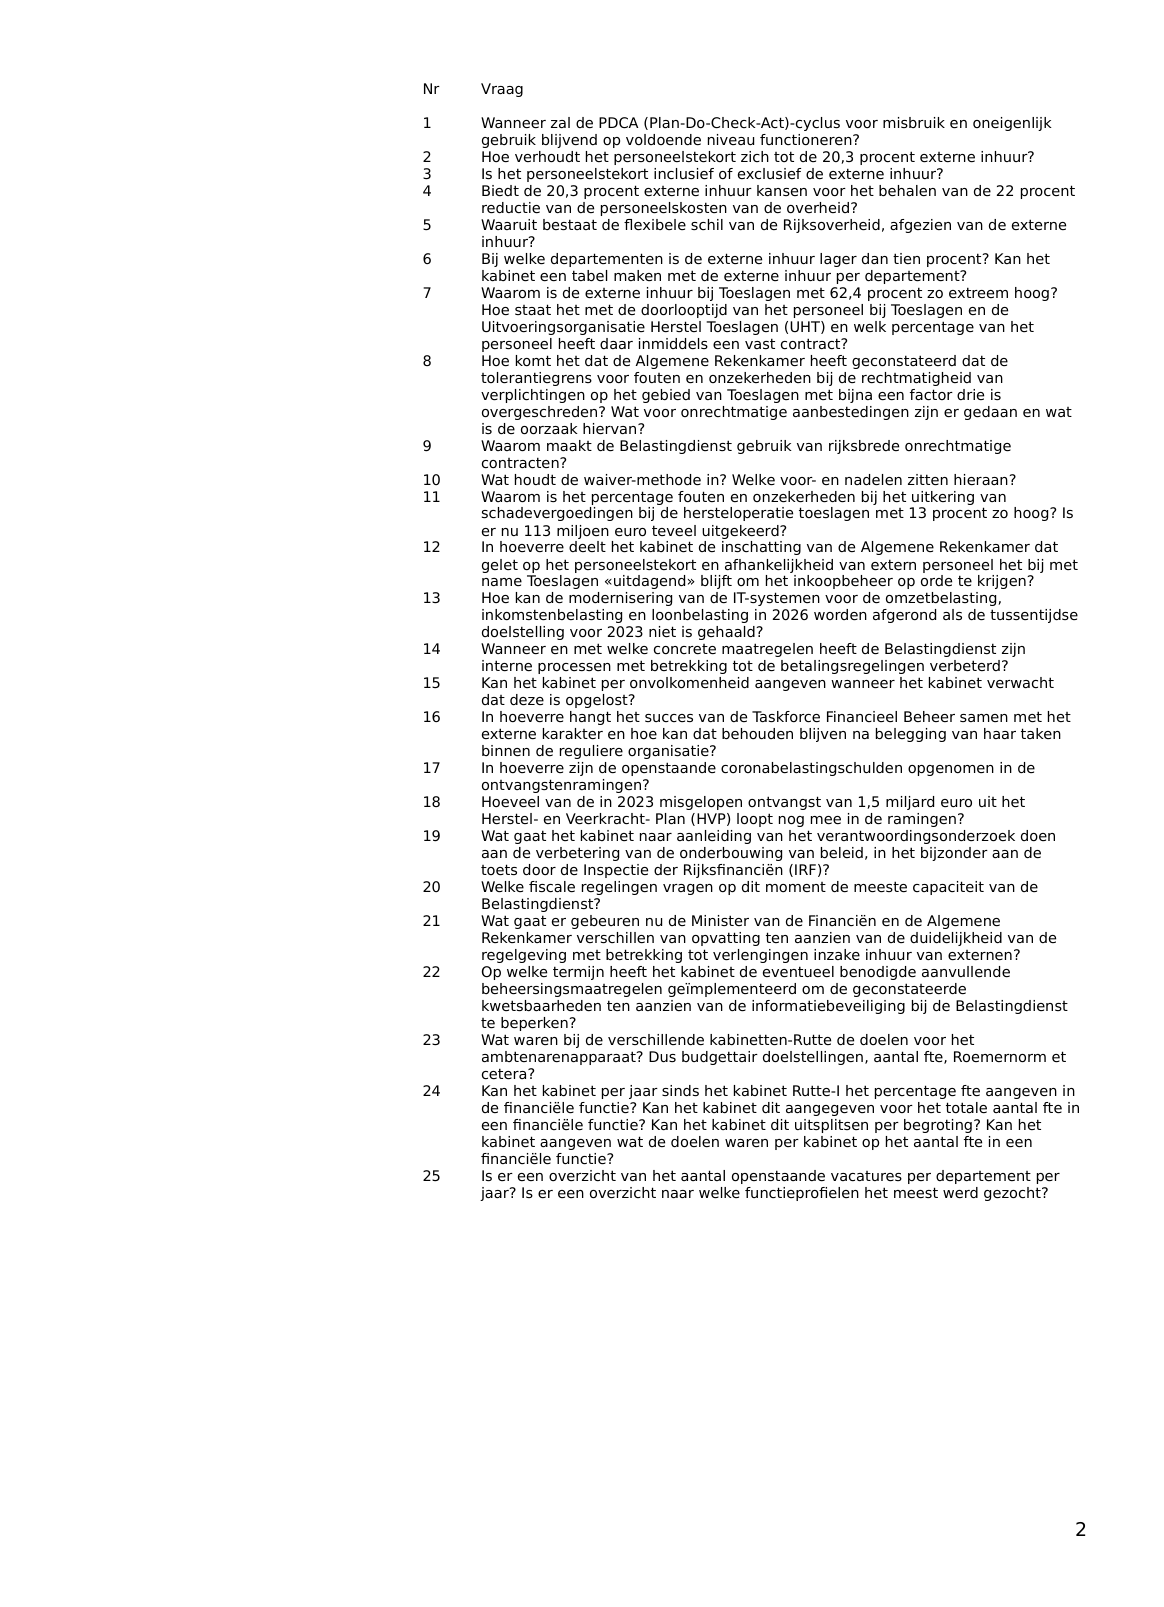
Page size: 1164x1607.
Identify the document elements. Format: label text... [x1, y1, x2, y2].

table_cell In hoeverre deelt het kabinet de inschatting van de Algemene Rekenkamer dat gelet op het personeelstekort en afhankelijkheid van extern personeel het bij met name Toeslagen «uitdagend» blijft om het inkoopbeheer op orde te krijgen? [475, 539, 1087, 590]
table_cell Is er een overzicht van het aantal openstaande vacatures per departement per jaar? Is er een overzicht naar welke functieprofielen het meest werd gezocht? [475, 1168, 1087, 1202]
table_cell 14 [422, 641, 475, 675]
table_cell Is het personeelstekort inclusief of exclusief de externe inhuur? [475, 166, 1087, 183]
table_cell In hoeverre hangt het succes van de Taskforce Financieel Beheer samen met het externe karakter en hoe kan dat behouden blijven na belegging van haar taken binnen de reguliere organisatie? [475, 709, 1087, 760]
table_cell 1 [422, 115, 475, 149]
table_cell 20 [422, 879, 475, 913]
table_header Vraag [475, 81, 1087, 98]
table_cell 21 [422, 913, 475, 964]
table_cell Biedt de 20,3 procent externe inhuur kansen voor het behalen van de 22 procent reductie van de personeelskosten van de overheid? [475, 183, 1087, 217]
table_cell 24 [422, 1083, 475, 1168]
table_cell 12 [422, 539, 475, 590]
table_cell Wat gaat het kabinet naar aanleiding van het verantwoordingsonderzoek doen aan de verbetering van de onderbouwing van beleid, in het bijzonder aan de toets door de Inspectie der Rijksfinanciën (IRF)? [475, 828, 1087, 879]
table_cell In hoeverre zijn de openstaande coronabelastingschulden opgenomen in de ontvangstenramingen? [475, 760, 1087, 794]
table_cell [475, 98, 1087, 115]
table_cell Hoeveel van de in 2023 misgelopen ontvangst van 1,5 miljard euro uit het Herstel- en Veerkracht- Plan (HVP) loopt nog mee in de ramingen? [475, 794, 1087, 828]
table_cell 3 [422, 166, 475, 183]
table_cell 15 [422, 675, 475, 709]
table_cell Wat gaat er gebeuren nu de Minister van de Financiën en de Algemene Rekenkamer verschillen van opvatting ten aanzien van de duidelijkheid van de regelgeving met betrekking tot verlengingen inzake inhuur van externen? [475, 913, 1087, 964]
table_cell [422, 98, 475, 115]
table_cell 10 [422, 471, 475, 488]
table_cell Wat houdt de waiver-methode in? Welke voor- en nadelen zitten hieraan? [475, 471, 1087, 488]
table_cell 4 [422, 183, 475, 217]
table_cell Waaruit bestaat de flexibele schil van de Rijksoverheid, afgezien van de externe inhuur? [475, 217, 1087, 251]
table_cell 2 [422, 149, 475, 166]
table_cell Hoe verhoudt het personeelstekort zich tot de 20,3 procent externe inhuur? [475, 149, 1087, 166]
table_cell 6 [422, 251, 475, 285]
table_cell Welke fiscale regelingen vragen op dit moment de meeste capaciteit van de Belastingdienst? [475, 879, 1087, 913]
table_cell Wanneer en met welke concrete maatregelen heeft de Belastingdienst zijn interne processen met betrekking tot de betalingsregelingen verbeterd? [475, 641, 1087, 675]
table_cell 18 [422, 794, 475, 828]
table_cell 17 [422, 760, 475, 794]
table_cell 13 [422, 590, 475, 641]
table_cell Op welke termijn heeft het kabinet de eventueel benodigde aanvullende beheersingsmaatregelen geïmplementeerd om de geconstateerde kwetsbaarheden ten aanzien van de informatiebeveiliging bij de Belastingdienst te beperken? [475, 964, 1087, 1032]
table_cell Waarom is het percentage fouten en onzekerheden bij het uitkering van schadevergoedingen bij de hersteloperatie toeslagen met 13 procent zo hoog? Is er nu 113 miljoen euro teveel uitgekeerd? [475, 489, 1087, 539]
table_cell Kan het kabinet per onvolkomenheid aangeven wanneer het kabinet verwacht dat deze is opgelost? [475, 675, 1087, 709]
table_cell 7 [422, 285, 475, 353]
table_cell 16 [422, 709, 475, 760]
table_cell Wanneer zal de PDCA (Plan-Do-Check-Act)-cyclus voor misbruik en oneigenlijk gebruik blijvend op voldoende niveau functioneren? [475, 115, 1087, 149]
table_cell Bij welke departementen is de externe inhuur lager dan tien procent? Kan het kabinet een tabel maken met de externe inhuur per departement? [475, 251, 1087, 285]
table_cell 9 [422, 438, 475, 471]
table_cell Waarom maakt de Belastingdienst gebruik van rijksbrede onrechtmatige contracten? [475, 438, 1087, 471]
table_header Nr [422, 81, 475, 98]
table_cell Waarom is de externe inhuur bij Toeslagen met 62,4 procent zo extreem hoog? Hoe staat het met de doorlooptijd van het personeel bij Toeslagen en de Uitvoeringsorganisatie Herstel Toeslagen (UHT) en welk percentage van het personeel heeft daar inmiddels een vast contract? [475, 285, 1087, 353]
table_cell Wat waren bij de verschillende kabinetten-Rutte de doelen voor het ambtenarenapparaat? Dus budgettair doelstellingen, aantal fte, Roemernorm et cetera? [475, 1032, 1087, 1083]
table_cell 25 [422, 1168, 475, 1202]
table_cell 23 [422, 1032, 475, 1083]
table_cell 19 [422, 828, 475, 879]
table_cell Hoe komt het dat de Algemene Rekenkamer heeft geconstateerd dat de tolerantiegrens voor fouten en onzekerheden bij de rechtmatigheid van verplichtingen op het gebied van Toeslagen met bijna een factor drie is overgeschreden? Wat voor onrechtmatige aanbestedingen zijn er gedaan en wat is de oorzaak hiervan? [475, 353, 1087, 437]
table_cell 8 [422, 353, 475, 437]
table_cell 11 [422, 489, 475, 539]
table_cell Kan het kabinet per jaar sinds het kabinet Rutte-I het percentage fte aangeven in de financiële functie? Kan het kabinet dit aangegeven voor het totale aantal fte in een financiële functie? Kan het kabinet dit uitsplitsen per begroting? Kan het kabinet aangeven wat de doelen waren per kabinet op het aantal fte in een financiële functie? [475, 1083, 1087, 1168]
table_cell 22 [422, 964, 475, 1032]
table_cell Hoe kan de modernisering van de IT-systemen voor de omzetbelasting, inkomstenbelasting en loonbelasting in 2026 worden afgerond als de tussentijdse doelstelling voor 2023 niet is gehaald? [475, 590, 1087, 641]
table_cell 5 [422, 217, 475, 251]
